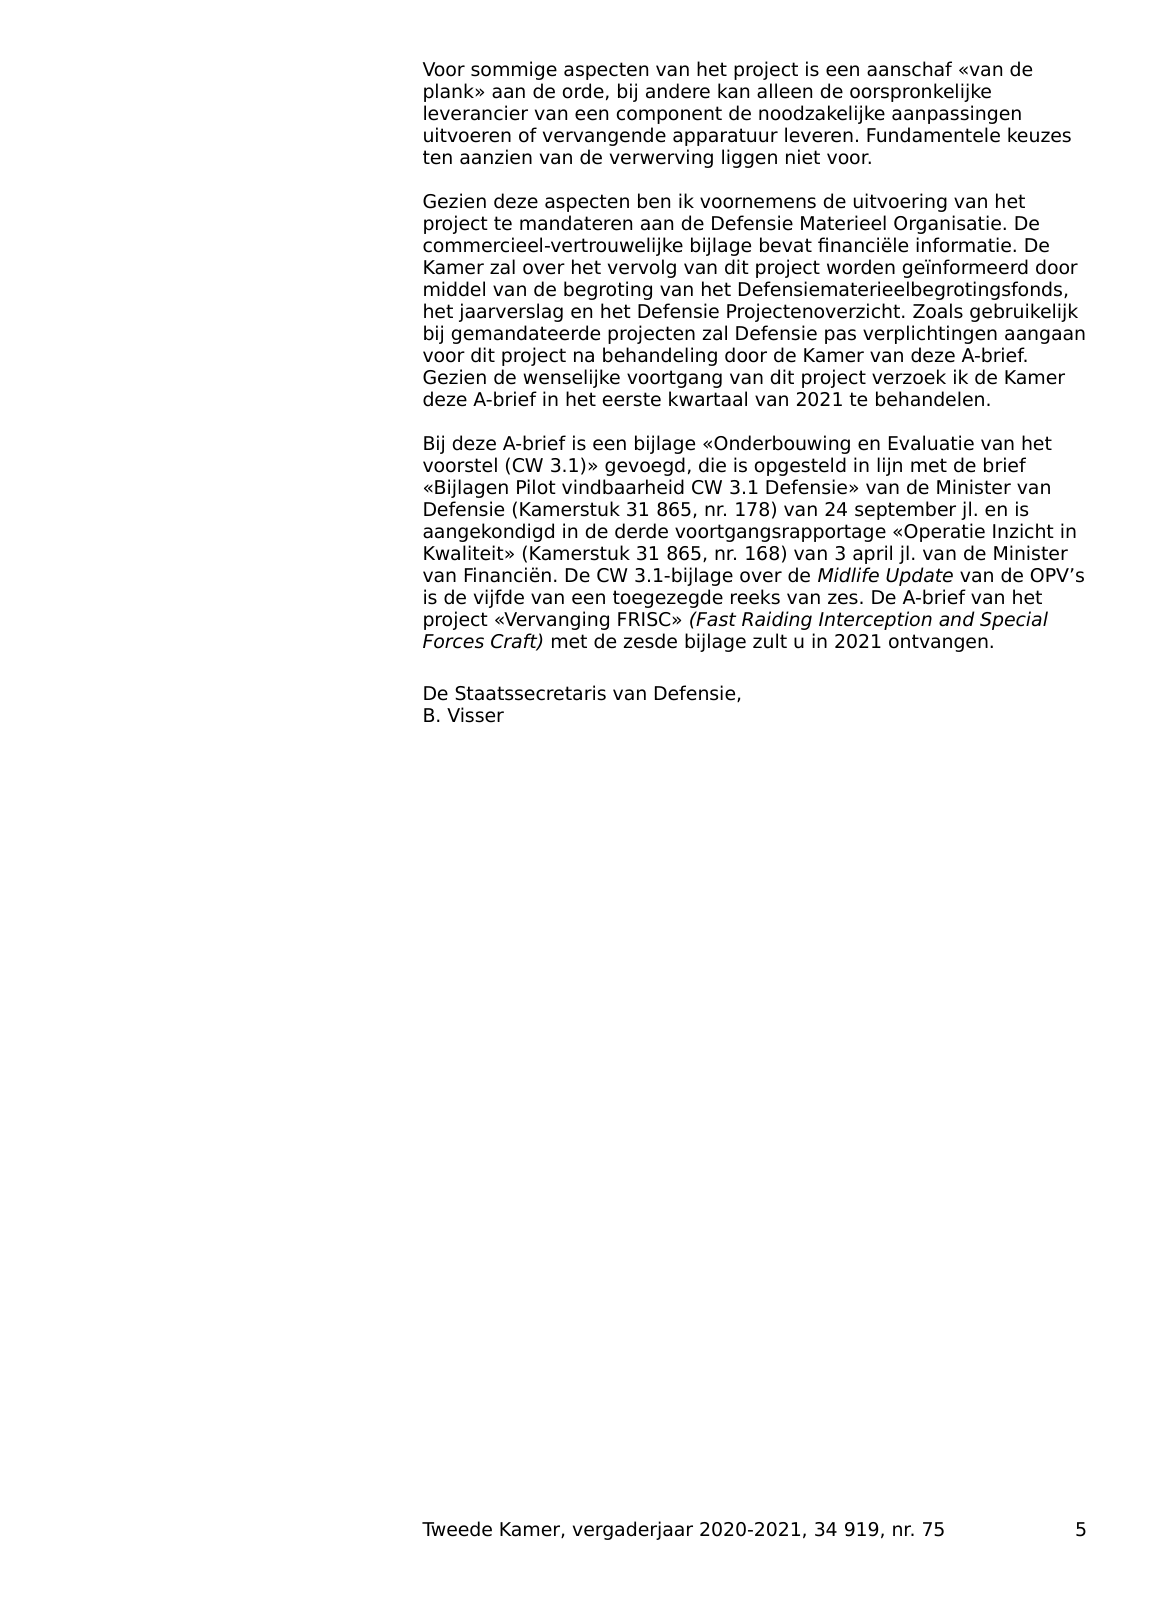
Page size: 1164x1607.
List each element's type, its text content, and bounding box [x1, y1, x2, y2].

text De Staatssecretaris van Defensie, B. Visser [422, 683, 1087, 727]
text Voor sommige aspecten van het project is een aanschaf «van de plank» aan de orde, bij andere kan alleen de oorspronkelijke leverancier van een component de noodzakelijke aanpassingen uitvoeren of vervangende apparatuur leveren. Fundamentele keuzes ten aanzien van de verwerving liggen niet voor. [422, 59, 1087, 169]
text Gezien deze aspecten ben ik voornemens de uitvoering van het project te mandateren aan de Defensie Materieel Organisatie. De commercieel-vertrouwelijke bijlage bevat financiële informatie. De Kamer zal over het vervolg van dit project worden geïnformeerd door middel van de begroting van het Defensiematerieelbegrotingsfonds, het jaarverslag en het Defensie Projectenoverzicht. Zoals gebruikelijk bij gemandateerde projecten zal Defensie pas verplichtingen aangaan voor dit project na behandeling door de Kamer van deze A-brief. Gezien de wenselijke voortgang van dit project verzoek ik de Kamer deze A-brief in het eerste kwartaal van 2021 te behandelen. [422, 191, 1087, 411]
text Bij deze A-brief is een bijlage «Onderbouwing en Evaluatie van het voorstel (CW 3.1)» gevoegd, die is opgesteld in lijn met de brief «Bijlagen Pilot vindbaarheid CW 3.1 Defensie» van de Minister van Defensie (Kamerstuk 31 865, nr. 178) van 24 september jl. en is aangekondigd in de derde voortgangsrapportage «Operatie Inzicht in Kwaliteit» (Kamerstuk 31 865, nr. 168) van 3 april jl. van de Minister van Financiën. De CW 3.1-bijlage over de Midlife Update van de OPV’s is de vijfde van een toegezegde reeks van zes. De A-brief van het project «Vervanging FRISC» (Fast Raiding Interception and Special Forces Craft) met de zesde bijlage zult u in 2021 ontvangen. [422, 433, 1087, 653]
